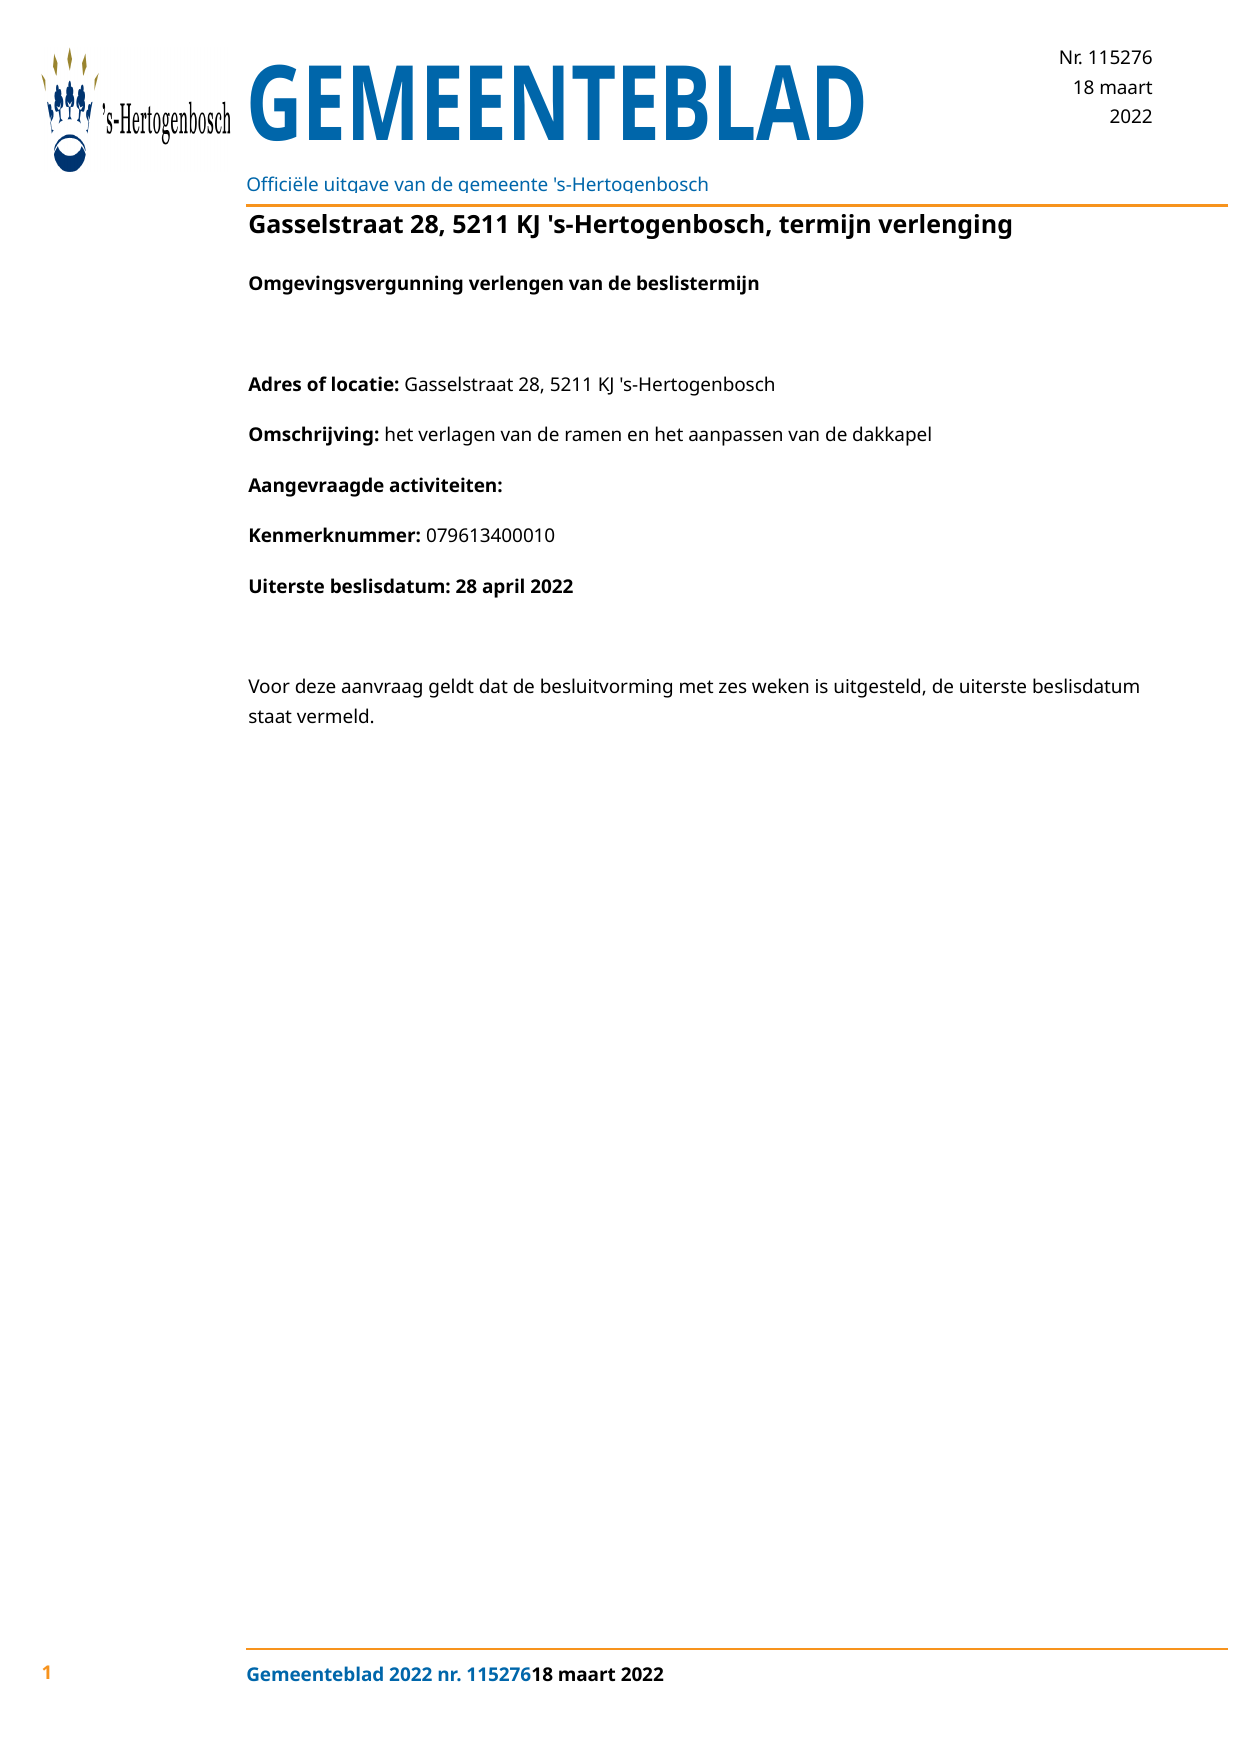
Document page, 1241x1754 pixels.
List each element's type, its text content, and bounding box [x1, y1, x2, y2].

picture [41, 47, 231, 172]
text Uiterste beslisdatum: 28 april 2022 [248, 573, 1152, 598]
text Aangevraagde activiteiten: [248, 472, 1152, 498]
text Kenmerknummer: 079613400010 [248, 522, 1152, 548]
text Adres of locatie: Gasselstraat 28, 5211 KJ 's-Hertogenbosch [248, 371, 1152, 397]
text Omschrijving: het verlagen van de ramen en het aanpassen van de dakkapel [248, 422, 1152, 447]
text Omgevingsvergunning verlengen van de beslistermijn [248, 270, 1152, 296]
text Gasselstraat 28, 5211 KJ 's-Hertogenbosch, termijn verlenging [248, 207, 1152, 241]
text Voor deze aanvraag geldt dat de besluitvorming met zes weken is uitgesteld, de uiterste beslisdatum staat vermeld. [248, 674, 1152, 729]
